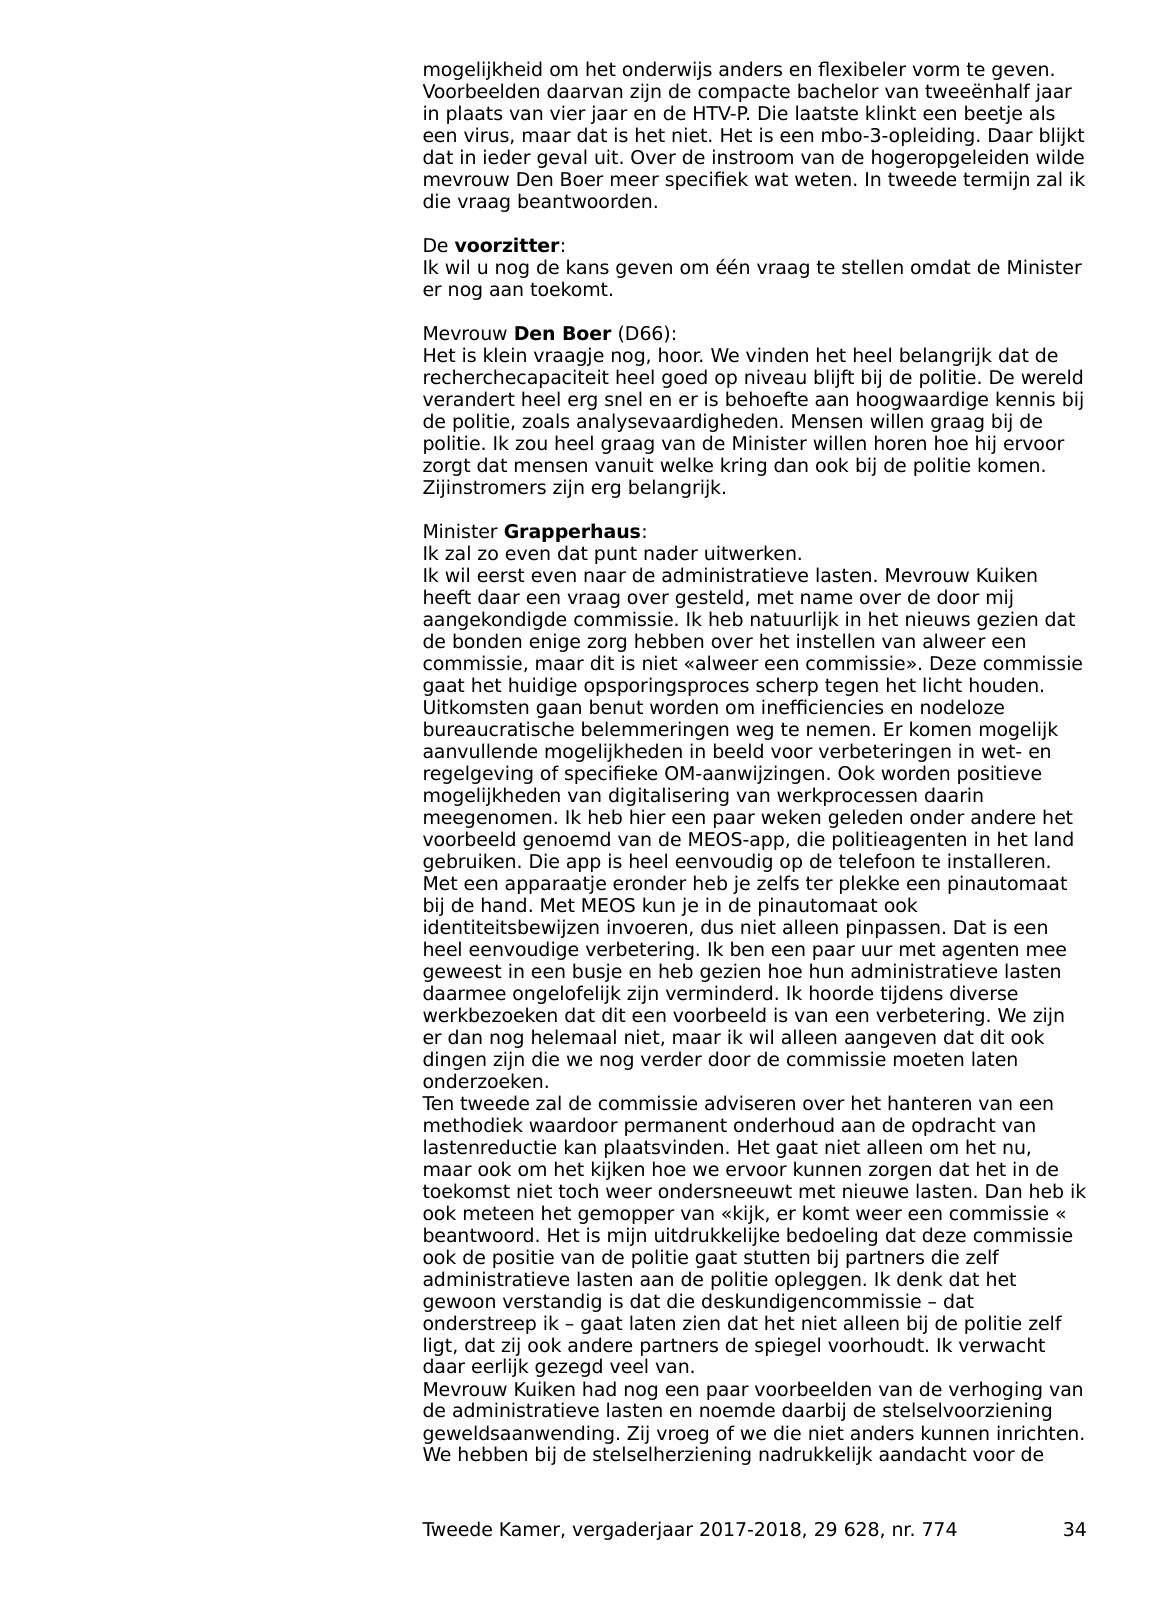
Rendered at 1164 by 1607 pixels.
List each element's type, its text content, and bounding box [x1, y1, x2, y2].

text De voorzitter: [422, 235, 1087, 257]
text Ik wil u nog de kans geven om één vraag te stellen omdat de Minister er nog aan toekomt. [422, 257, 1087, 301]
text Ik wil eerst even naar de administratieve lasten. Mevrouw Kuiken heeft daar een vraag over gesteld, met name over de door mij aangekondigde commissie. Ik heb natuurlijk in het nieuws gezien dat de bonden enige zorg hebben over het instellen van alweer een commissie, maar dit is niet «alweer een commissie». Deze commissie gaat het huidige opsporingsproces scherp tegen het licht houden. Uitkomsten gaan benut worden om inefficiencies en nodeloze bureaucratische belemmeringen weg te nemen. Er komen mogelijk aanvullende mogelijkheden in beeld voor verbeteringen in wet- en regelgeving of specifieke OM-aanwijzingen. Ook worden positieve mogelijkheden van digitalisering van werkprocessen daarin meegenomen. Ik heb hier een paar weken geleden onder andere het voorbeeld genoemd van de MEOS-app, die politieagenten in het land gebruiken. Die app is heel eenvoudig op de telefoon te installeren. Met een apparaatje eronder heb je zelfs ter plekke een pinautomaat bij de hand. Met MEOS kun je in de pinautomaat ook identiteitsbewijzen invoeren, dus niet alleen pinpassen. Dat is een heel eenvoudige verbetering. Ik ben een paar uur met agenten mee geweest in een busje en heb gezien hoe hun administratieve lasten daarmee ongelofelijk zijn verminderd. Ik hoorde tijdens diverse werkbezoeken dat dit een voorbeeld is van een verbetering. We zijn er dan nog helemaal niet, maar ik wil alleen aangeven dat dit ook dingen zijn die we nog verder door de commissie moeten laten onderzoeken. [422, 565, 1087, 1093]
text Minister Grapperhaus: [422, 521, 1087, 543]
text mogelijkheid om het onderwijs anders en flexibeler vorm te geven. Voorbeelden daarvan zijn de compacte bachelor van tweeënhalf jaar in plaats van vier jaar en de HTV-P. Die laatste klinkt een beetje als een virus, maar dat is het niet. Het is een mbo-3-opleiding. Daar blijkt dat in ieder geval uit. Over de instroom van de hogeropgeleiden wilde mevrouw Den Boer meer specifiek wat weten. In tweede termijn zal ik die vraag beantwoorden. [422, 59, 1087, 213]
text Ik zal zo even dat punt nader uitwerken. [422, 543, 1087, 565]
text Het is klein vraagje nog, hoor. We vinden het heel belangrijk dat de recherchecapaciteit heel goed op niveau blijft bij de politie. De wereld verandert heel erg snel en er is behoefte aan hoogwaardige kennis bij de politie, zoals analysevaardigheden. Mensen willen graag bij de politie. Ik zou heel graag van de Minister willen horen hoe hij ervoor zorgt dat mensen vanuit welke kring dan ook bij de politie komen. Zijinstromers zijn erg belangrijk. [422, 345, 1087, 499]
text Ten tweede zal de commissie adviseren over het hanteren van een methodiek waardoor permanent onderhoud aan de opdracht van lastenreductie kan plaatsvinden. Het gaat niet alleen om het nu, maar ook om het kijken hoe we ervoor kunnen zorgen dat het in de toekomst niet toch weer ondersneeuwt met nieuwe lasten. Dan heb ik ook meteen het gemopper van «kijk, er komt weer een commissie « beantwoord. Het is mijn uitdrukkelijke bedoeling dat deze commissie ook de positie van de politie gaat stutten bij partners die zelf administratieve lasten aan de politie opleggen. Ik denk dat het gewoon verstandig is dat die deskundigencommissie – dat onderstreep ik – gaat laten zien dat het niet alleen bij de politie zelf ligt, dat zij ook andere partners de spiegel voorhoudt. Ik verwacht daar eerlijk gezegd veel van. [422, 1093, 1087, 1378]
text Mevrouw Kuiken had nog een paar voorbeelden van de verhoging van de administratieve lasten en noemde daarbij de stelselvoorziening geweldsaanwending. Zij vroeg of we die niet anders kunnen inrichten. We hebben bij de stelselherziening nadrukkelijk aandacht voor de [422, 1378, 1087, 1466]
text Mevrouw Den Boer (D66): [422, 323, 1087, 345]
